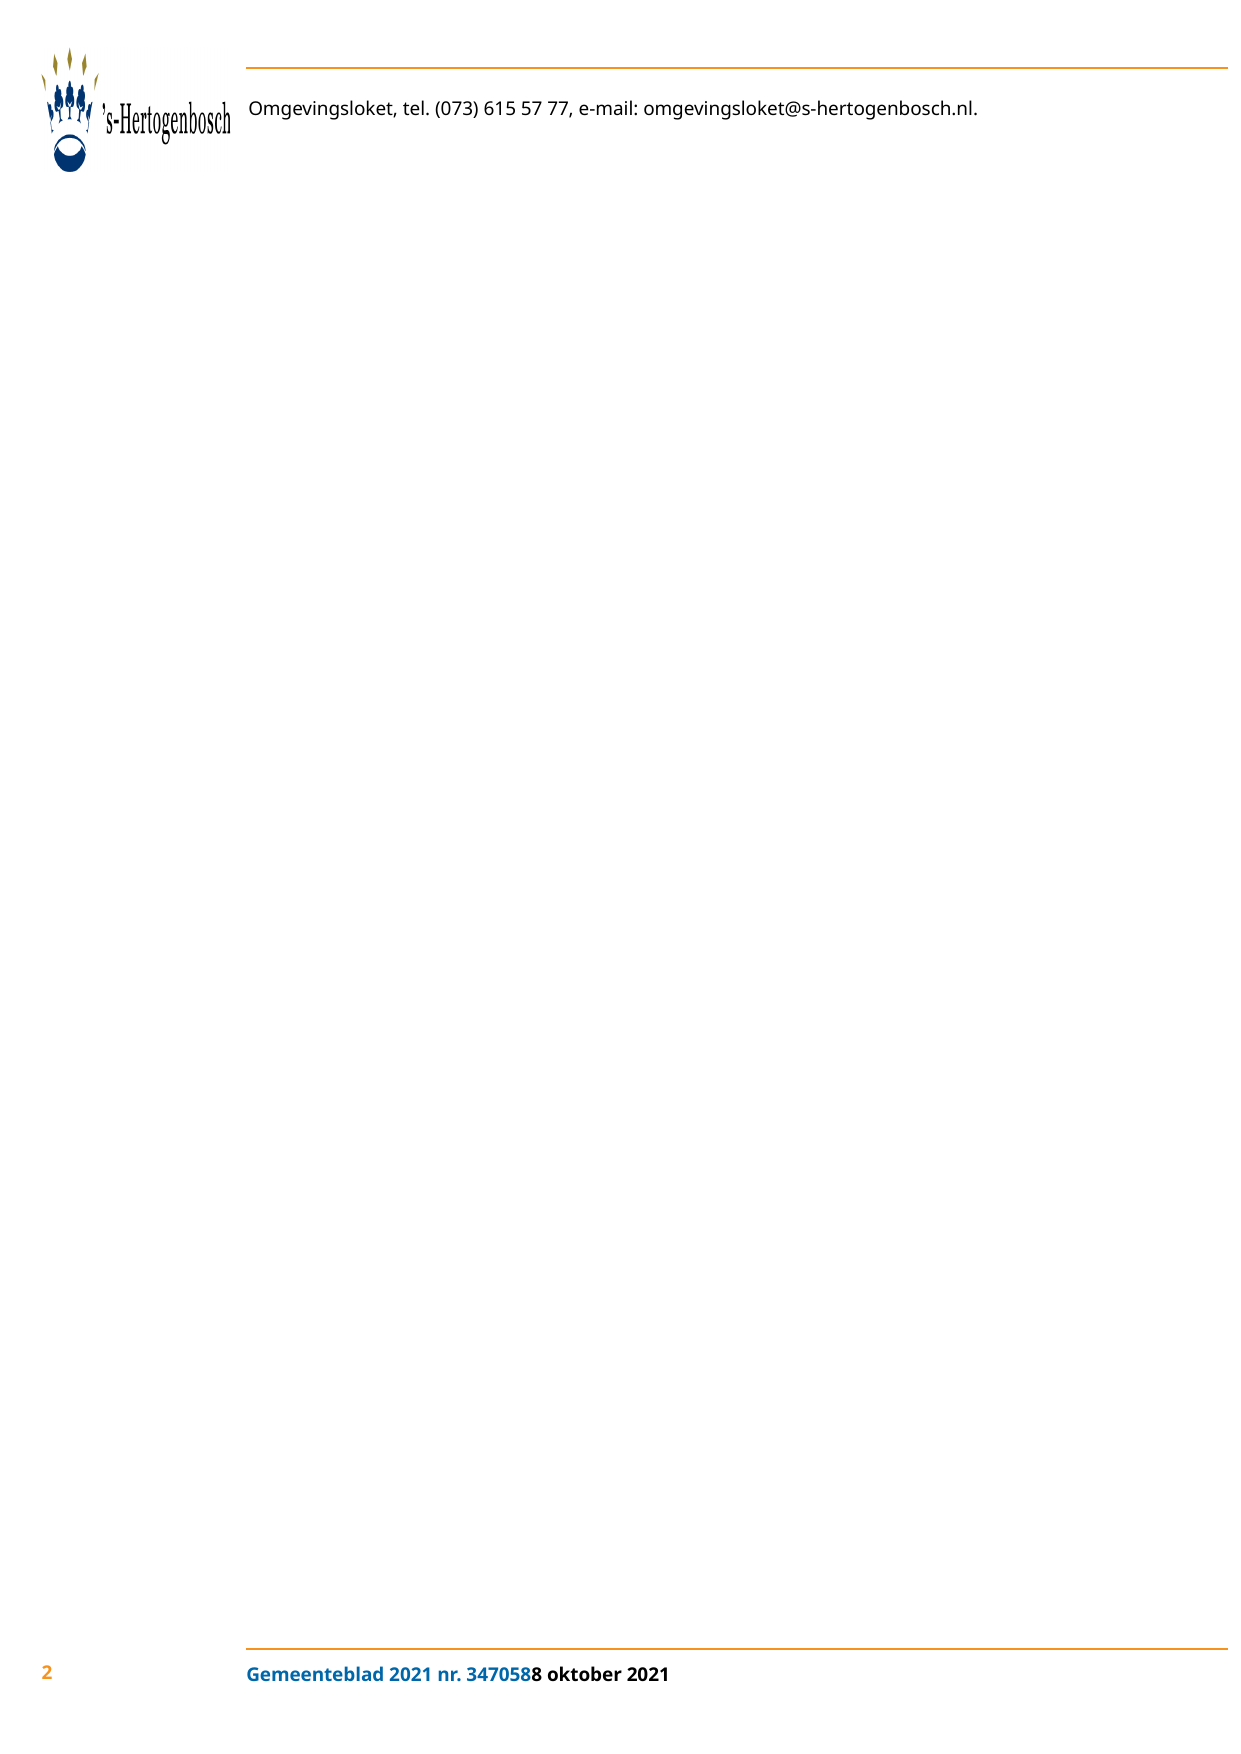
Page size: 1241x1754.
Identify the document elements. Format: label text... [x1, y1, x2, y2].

picture [41, 47, 231, 172]
text Omgevingsloket, tel. (073) 615 57 77, e-mail: omgevingsloket@s-hertogenbosch.nl. [248, 95, 1152, 121]
